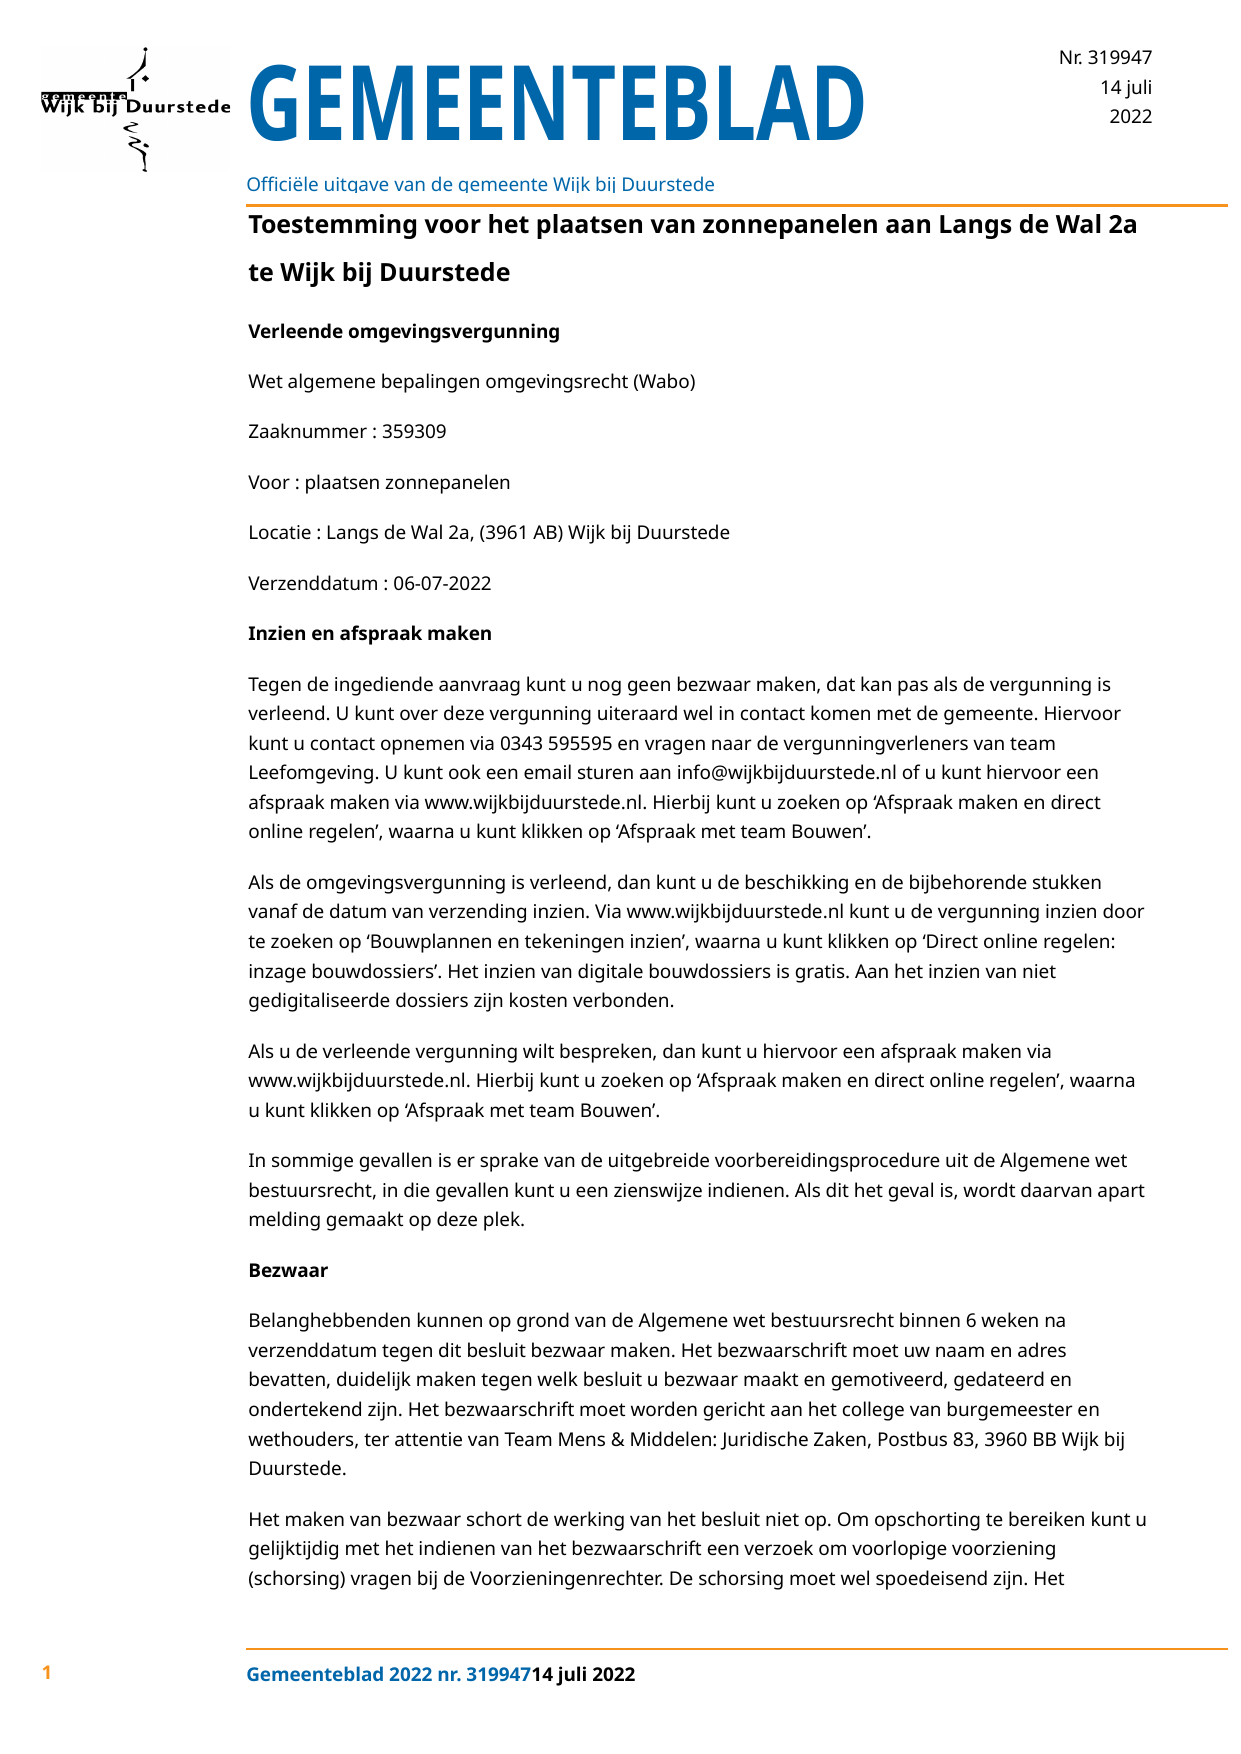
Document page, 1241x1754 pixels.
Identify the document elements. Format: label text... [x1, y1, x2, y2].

picture [41, 47, 231, 172]
text Toestemming voor het plaatsen van zonnepanelen aan Langs de Wal 2a te Wijk bij Duurstede [248, 207, 1152, 288]
text Belanghebbenden kunnen op grond van de Algemene wet bestuursrecht binnen 6 weken na verzenddatum tegen dit besluit bezwaar maken. Het bezwaarschrift moet uw naam en adres bevatten, duidelijk maken tegen welk besluit u bezwaar maakt en gemotiveerd, gedateerd en ondertekend zijn. Het bezwaarschrift moet worden gericht aan het college van burgemeester en wethouders, ter attentie van Team Mens & Middelen: Juridische Zaken, Postbus 83, 3960 BB Wijk bij Duurstede. [248, 1307, 1152, 1481]
text Inzien en afspraak maken [248, 620, 1152, 646]
text Wet algemene bepalingen omgevingsrecht (Wabo) [248, 368, 1152, 394]
text Locatie : Langs de Wal 2a, (3961 AB) Wijk bij Duurstede [248, 519, 1152, 545]
text Het maken van bezwaar schort de werking van het besluit niet op. Om opschorting te bereiken kunt u gelijktijdig met het indienen van het bezwaarschrift een verzoek om voorlopige voorziening (schorsing) vragen bij de Voorzieningenrechter. De schorsing moet wel spoedeisend zijn. Het [248, 1506, 1152, 1591]
text Tegen de ingediende aanvraag kunt u nog geen bezwaar maken, dat kan pas als de vergunning is verleend. U kunt over deze vergunning uiteraard wel in contact komen met de gemeente. Hiervoor kunt u contact opnemen via 0343 595595 en vragen naar de vergunningverleners van team Leefomgeving. U kunt ook een email sturen aan info@wijkbijduurstede.nl of u kunt hiervoor een afspraak maken via www.wijkbijduurstede.nl. Hierbij kunt u zoeken op ‘Afspraak maken en direct online regelen’, waarna u kunt klikken op ‘Afspraak met team Bouwen’. [248, 671, 1152, 844]
text Als u de verleende vergunning wilt bespreken, dan kunt u hiervoor een afspraak maken via www.wijkbijduurstede.nl. Hierbij kunt u zoeken op ‘Afspraak maken en direct online regelen’, waarna u kunt klikken op ‘Afspraak met team Bouwen’. [248, 1038, 1152, 1123]
text Verzenddatum : 06-07-2022 [248, 570, 1152, 596]
text Voor : plaatsen zonnepanelen [248, 469, 1152, 495]
text Als de omgevingsvergunning is verleend, dan kunt u de beschikking en de bijbehorende stukken vanaf de datum van verzending inzien. Via www.wijkbijduurstede.nl kunt u de vergunning inzien door te zoeken op ‘Bouwplannen en tekeningen inzien’, waarna u kunt klikken op ‘Direct online regelen: inzage bouwdossiers’. Het inzien van digitale bouwdossiers is gratis. Aan het inzien van niet gedigitaliseerde dossiers zijn kosten verbonden. [248, 869, 1152, 1013]
text Bezwaar [248, 1257, 1152, 1283]
text Verleende omgevingsvergunning [248, 318, 1152, 344]
text In sommige gevallen is er sprake van de uitgebreide voorbereidingsprocedure uit de Algemene wet bestuursrecht, in die gevallen kunt u een zienswijze indienen. Als dit het geval is, wordt daarvan apart melding gemaakt op deze plek. [248, 1147, 1152, 1232]
text Zaaknummer : 359309 [248, 419, 1152, 444]
